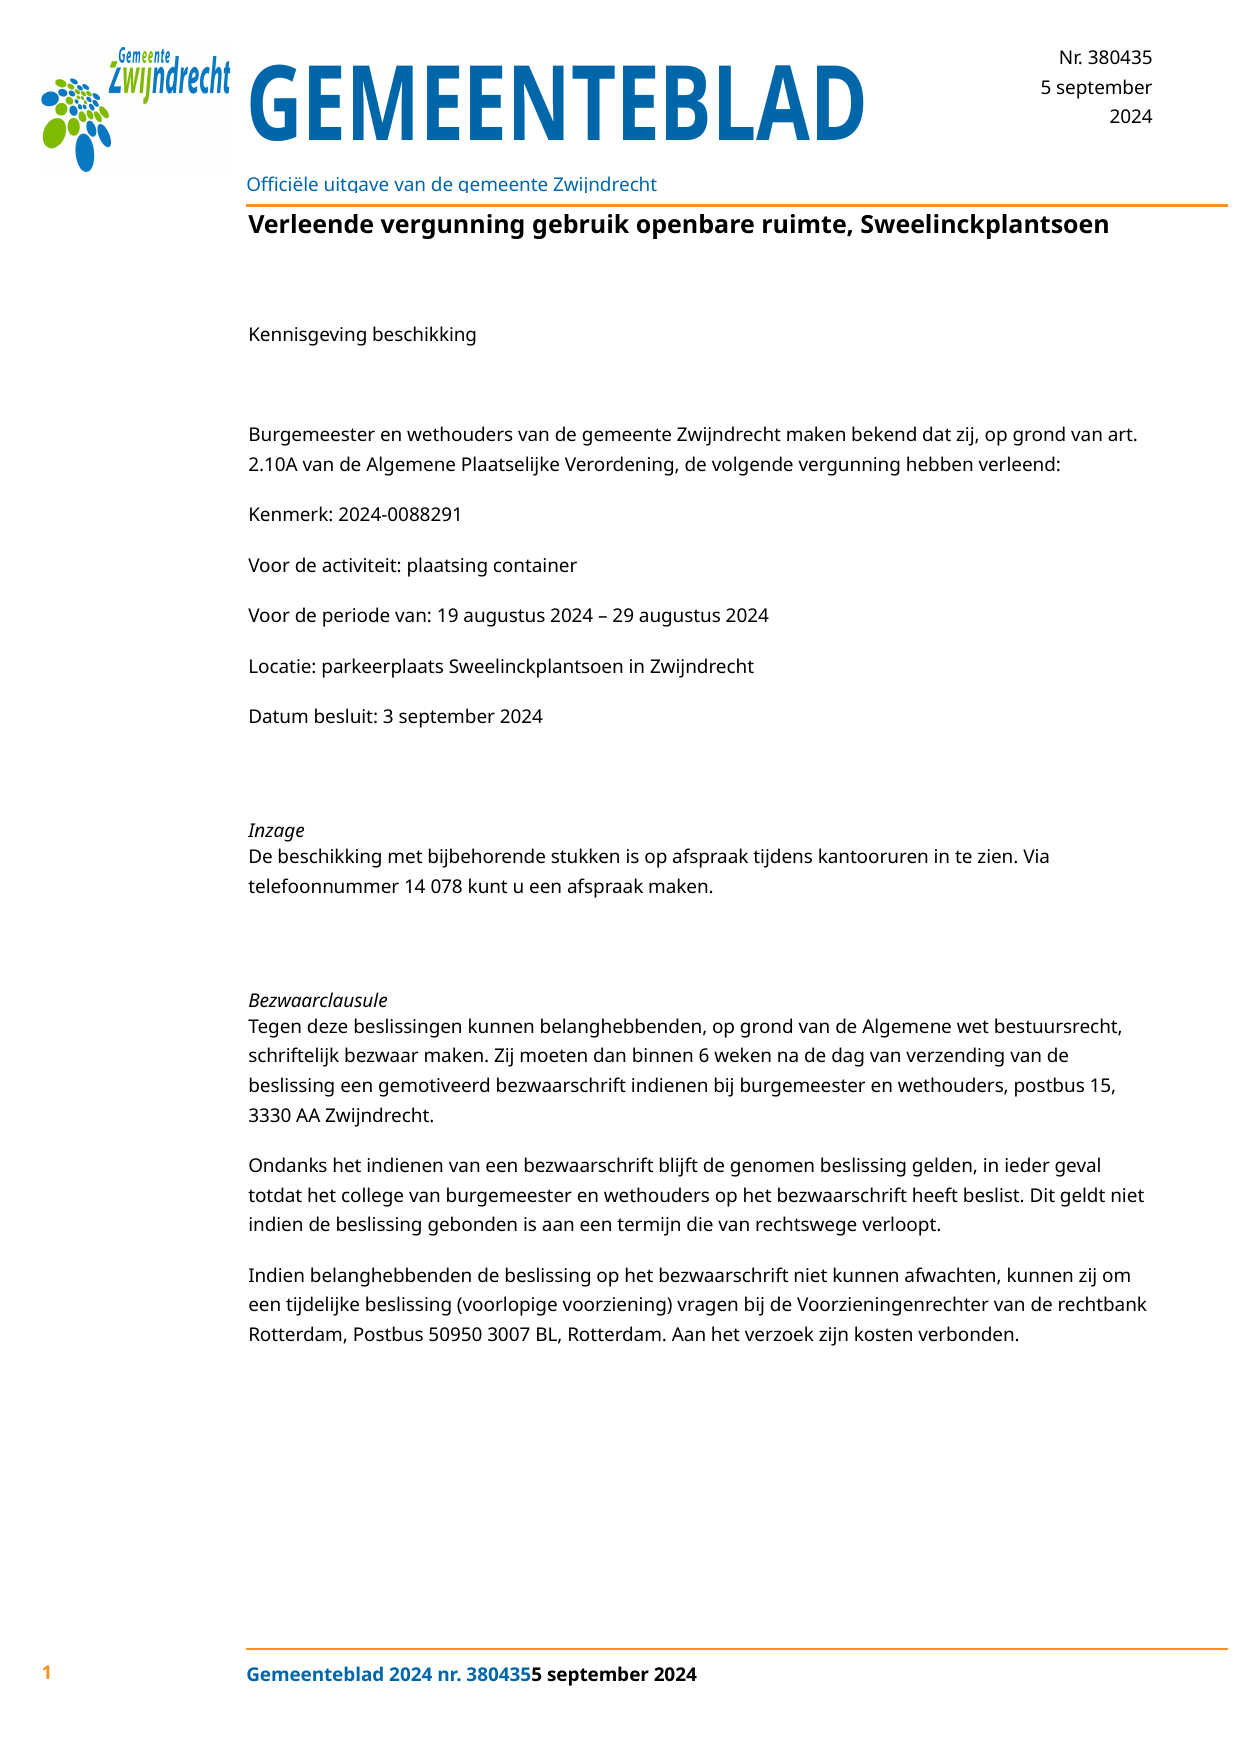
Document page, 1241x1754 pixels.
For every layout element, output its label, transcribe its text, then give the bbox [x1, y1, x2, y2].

text Voor de periode van: 19 augustus 2024 – 29 augustus 2024 [248, 602, 1152, 628]
text Tegen deze beslissingen kunnen belanghebbenden, op grond van de Algemene wet bestuursrecht, schriftelijk bezwaar maken. Zij moeten dan binnen 6 weken na de dag van verzending van de beslissing een gemotiveerd bezwaarschrift indienen bij burgemeester en wethouders, postbus 15, 3330 AA Zwijndrecht. [248, 1013, 1152, 1127]
text Voor de activiteit: plaatsing container [248, 552, 1152, 578]
text Locatie: parkeerplaats Sweelinckplantsoen in Zwijndrecht [248, 653, 1152, 678]
text Kenmerk: 2024-0088291 [248, 502, 1152, 527]
text Bezwaarclausule [248, 987, 1152, 1013]
picture [41, 47, 231, 172]
text Indien belanghebbenden de beslissing op het bezwaarschrift niet kunnen afwachten, kunnen zij om een tijdelijke beslissing (voorlopige voorziening) vragen bij de Voorzieningenrechter van de rechtbank Rotterdam, Postbus 50950 3007 BL, Rotterdam. Aan het verzoek zijn kosten verbonden. [248, 1262, 1152, 1347]
text Ondanks het indienen van een bezwaarschrift blijft de genomen beslissing gelden, in ieder geval totdat het college van burgemeester en wethouders op het bezwaarschrift heeft beslist. Dit geldt niet indien de beslissing gebonden is aan een termijn die van rechtswege verloopt. [248, 1152, 1152, 1237]
text De beschikking met bijbehorende stukken is op afspraak tijdens kantooruren in te zien. Via telefoonnummer 14 078 kunt u een afspraak maken. [248, 843, 1152, 899]
text Kennisgeving beschikking [248, 321, 1152, 346]
text Inzage [248, 818, 1152, 843]
text Burgemeester en wethouders van de gemeente Zwijndrecht maken bekend dat zij, op grond van art. 2.10A van de Algemene Plaatselijke Verordening, de volgende vergunning hebben verleend: [248, 422, 1152, 477]
text Datum besluit: 3 september 2024 [248, 703, 1152, 729]
text Verleende vergunning gebruik openbare ruimte, Sweelinckplantsoen [248, 207, 1152, 241]
